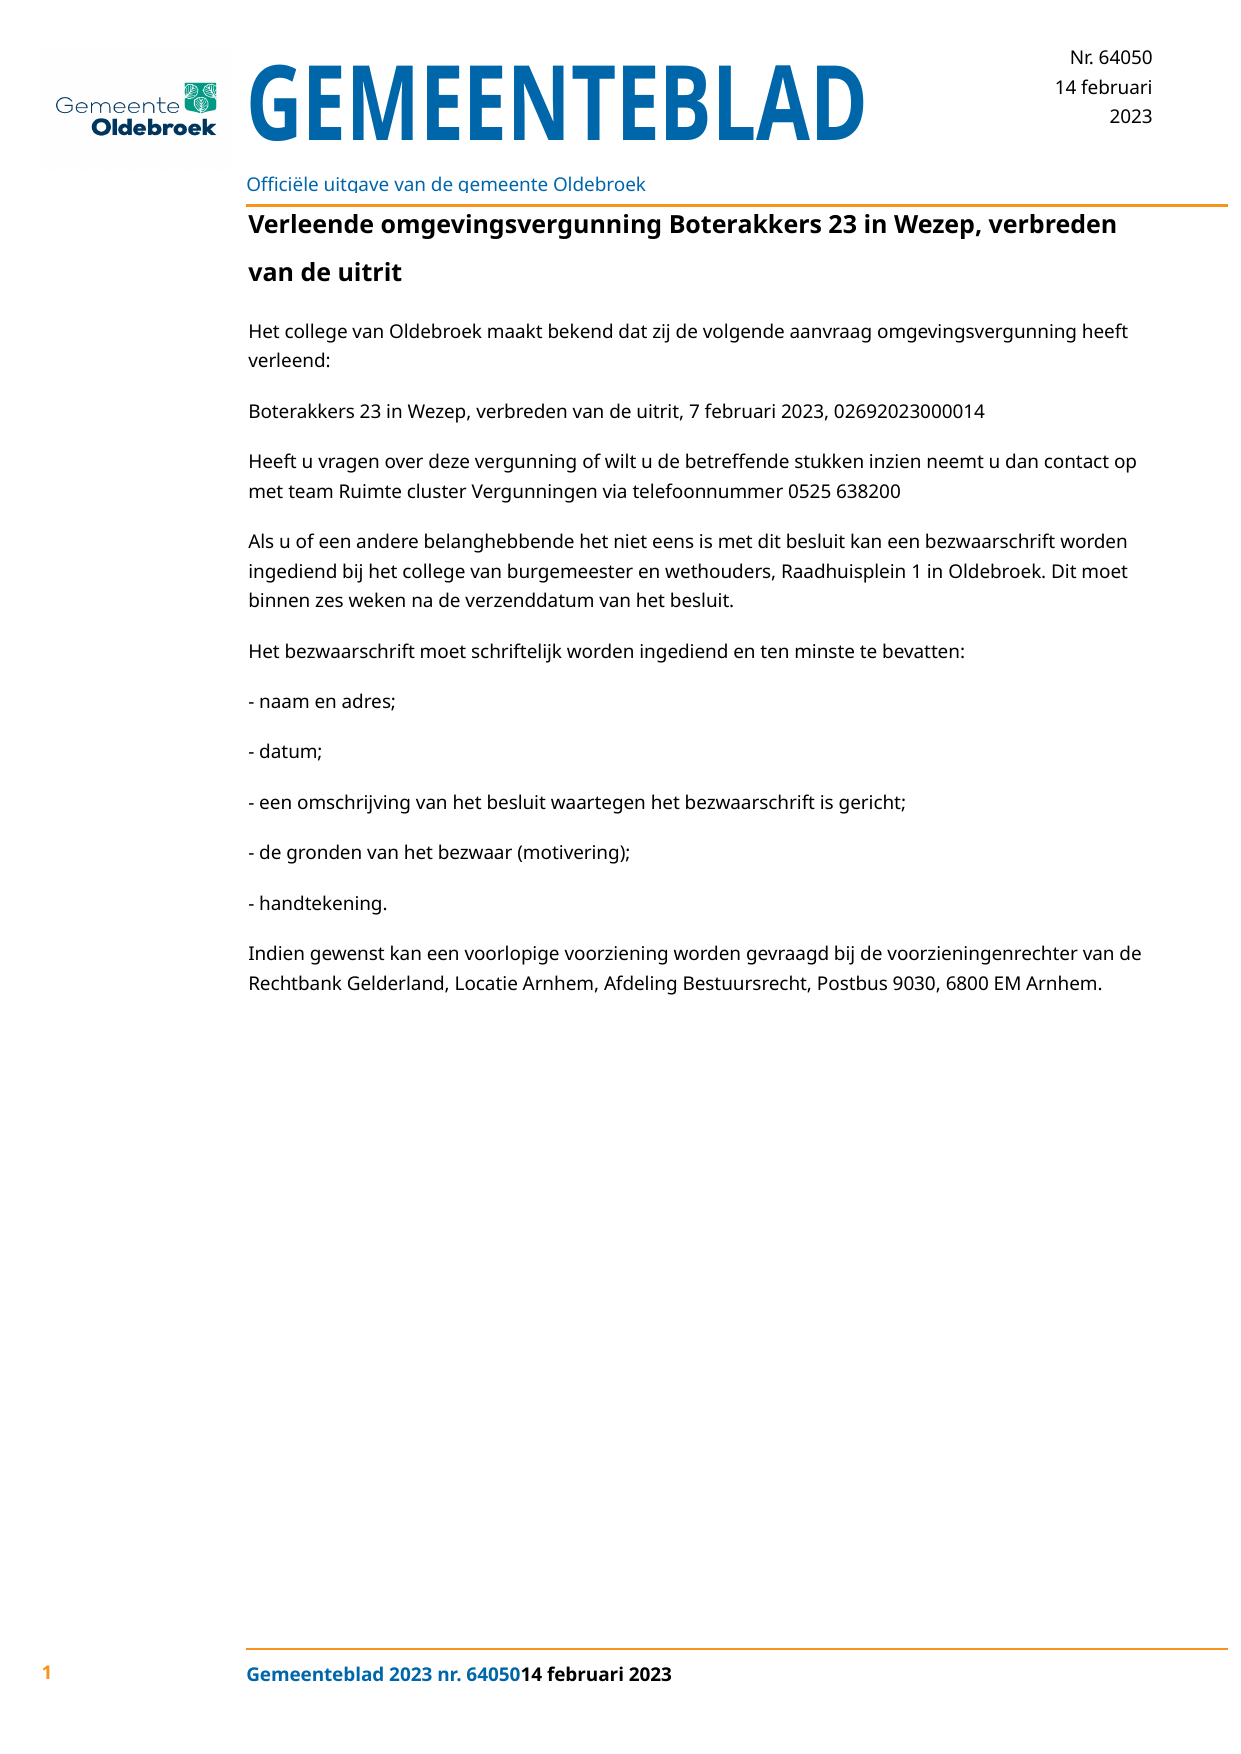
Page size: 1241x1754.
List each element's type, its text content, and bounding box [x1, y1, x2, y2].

text - een omschrijving van het besluit waartegen het bezwaarschrift is gericht; [248, 789, 1152, 815]
text Boterakkers 23 in Wezep, verbreden van de uitrit, 7 februari 2023, 02692023000014 [248, 398, 1152, 424]
text - de gronden van het bezwaar (motivering); [248, 839, 1152, 865]
text Heeft u vragen over deze vergunning of wilt u de betreffende stukken inzien neemt u dan contact op met team Ruimte cluster Vergunningen via telefoonnummer 0525 638200 [248, 448, 1152, 504]
text Als u of een andere belanghebbende het niet eens is met dit besluit kan een bezwaarschrift worden ingediend bij het college van burgemeester en wethouders, Raadhuisplein 1 in Oldebroek. Dit moet binnen zes weken na de verzenddatum van het besluit. [248, 528, 1152, 613]
text Het bezwaarschrift moet schriftelijk worden ingediend en ten minste te bevatten: [248, 638, 1152, 664]
text - naam en adres; [248, 688, 1152, 714]
picture [41, 47, 231, 172]
text Verleende omgevingsvergunning Boterakkers 23 in Wezep, verbreden van de uitrit [248, 207, 1152, 288]
text - datum; [248, 739, 1152, 764]
text - handtekening. [248, 890, 1152, 916]
text Het college van Oldebroek maakt bekend dat zij de volgende aanvraag omgevingsvergunning heeft verleend: [248, 318, 1152, 373]
text Indien gewenst kan een voorlopige voorziening worden gevraagd bij de voorzieningenrechter van de Rechtbank Gelderland, Locatie Arnhem, Afdeling Bestuursrecht, Postbus 9030, 6800 EM Arnhem. [248, 940, 1152, 996]
